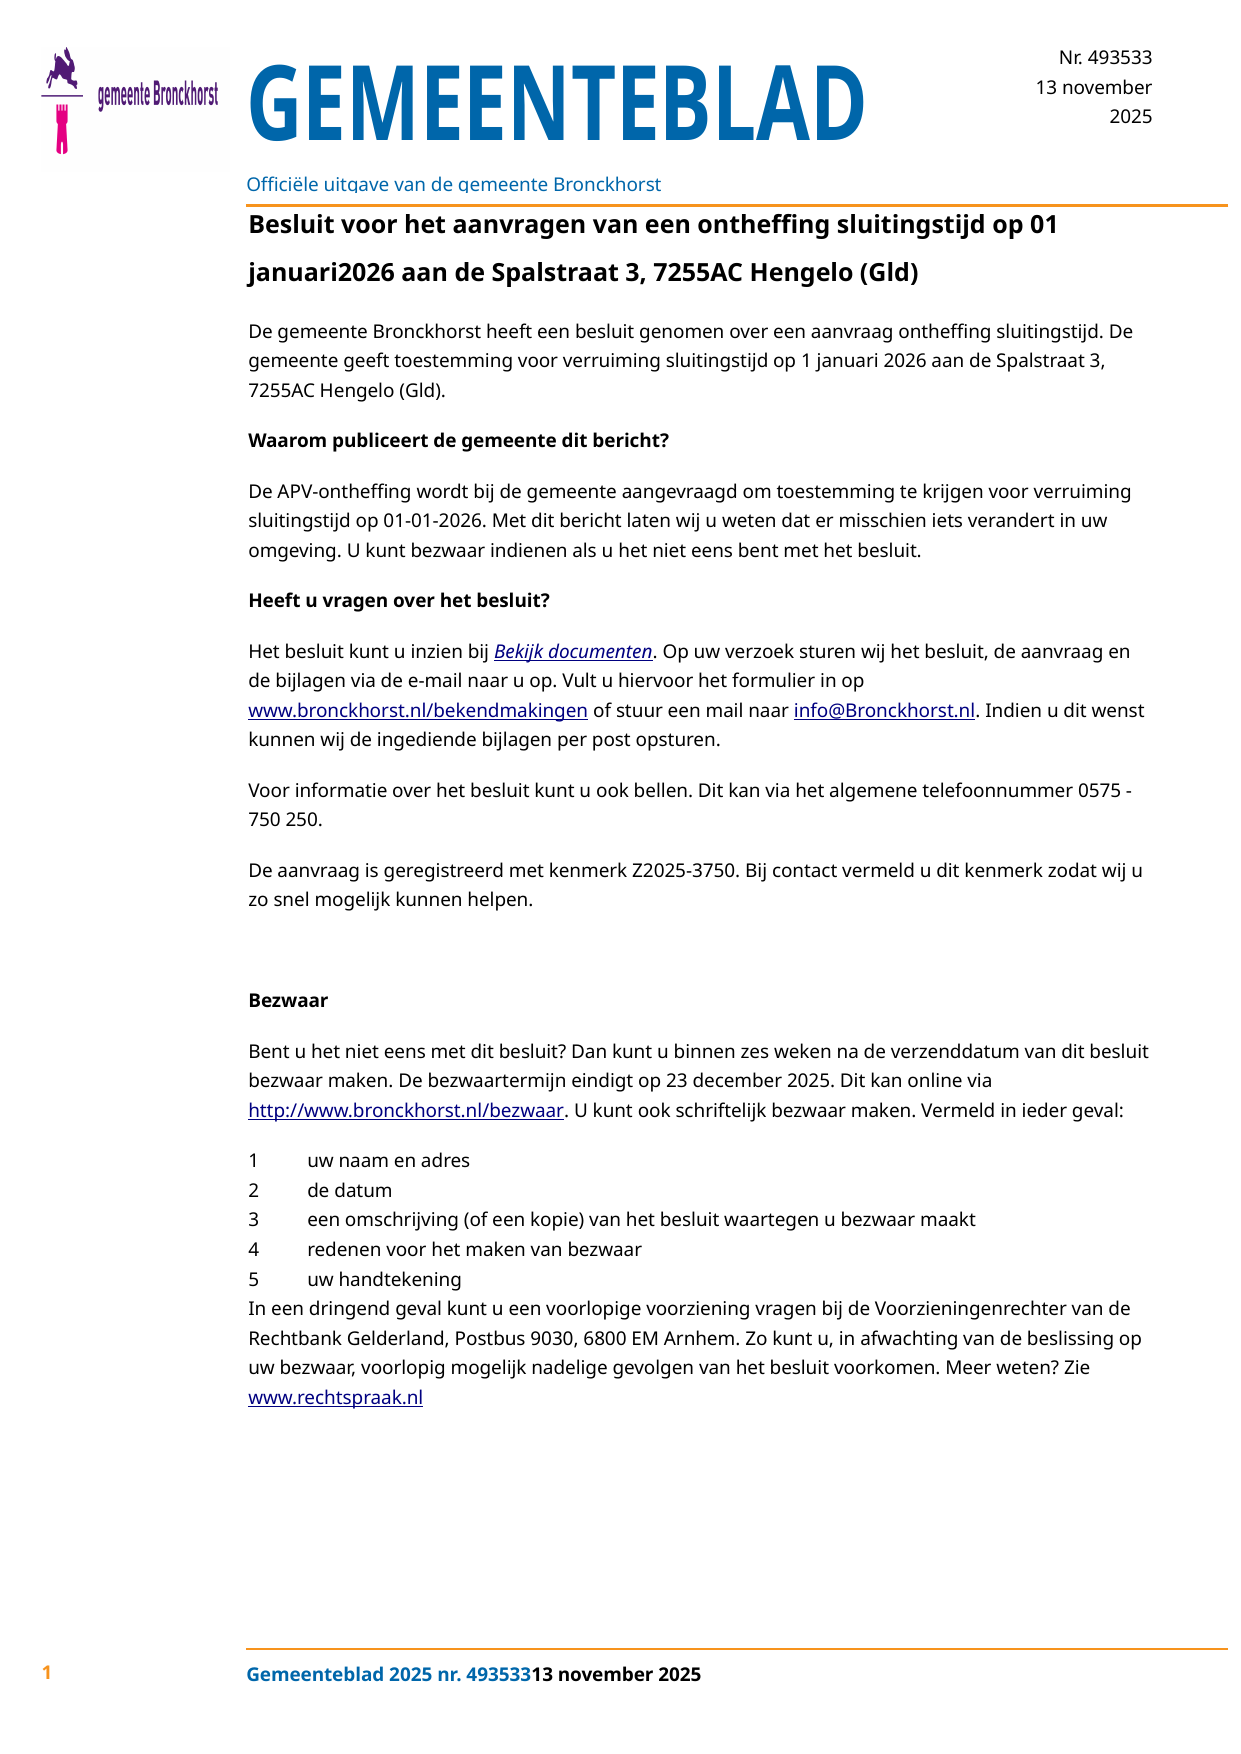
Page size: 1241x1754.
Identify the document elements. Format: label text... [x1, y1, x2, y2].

list redenen voor het maken van bezwaar [248, 1236, 1152, 1262]
text In een dringend geval kunt u een voorlopige voorziening vragen bij de Voorzieningenrechter van de Rechtbank Gelderland, Postbus 9030, 6800 EM Arnhem. Zo kunt u, in afwachting van de beslissing op uw bezwaar, voorlopig mogelijk nadelige gevolgen van het besluit voorkomen. Meer weten? Zie www.rechtspraak.nl [248, 1295, 1152, 1410]
list de datum [248, 1177, 1152, 1203]
text Waarom publiceert de gemeente dit bericht? [248, 427, 1152, 453]
list uw handtekening [248, 1266, 1152, 1292]
text Het besluit kunt u inzien bij Bekijk documenten. Op uw verzoek sturen wij het besluit, de aanvraag en de bijlagen via de e-mail naar u op. Vult u hiervoor het formulier in op www.bronckhorst.nl/bekendmakingen of stuur een mail naar info@Bronckhorst.nl. Indien u dit wenst kunnen wij de ingediende bijlagen per post opsturen. [248, 638, 1152, 752]
text Heeft u vragen over het besluit? [248, 587, 1152, 613]
list een omschrijving (of een kopie) van het besluit waartegen u bezwaar maakt [248, 1207, 1152, 1232]
text De aanvraag is geregistreerd met kenmerk Z2025-3750. Bij contact vermeld u dit kenmerk zodat wij u zo snel mogelijk kunnen helpen. [248, 857, 1152, 912]
text Voor informatie over het besluit kunt u ook bellen. Dit kan via het algemene telefoonnummer 0575 - 750 250. [248, 777, 1152, 832]
list uw naam en adres [248, 1147, 1152, 1173]
picture [41, 47, 231, 172]
text Bezwaar [248, 987, 1152, 1013]
text Besluit voor het aanvragen van een ontheffing sluitingstijd op 01 januari2026 aan de Spalstraat 3, 7255AC Hengelo (Gld) [248, 207, 1152, 288]
text Bent u het niet eens met dit besluit? Dan kunt u binnen zes weken na de verzenddatum van dit besluit bezwaar maken. De bezwaartermijn eindigt op 23 december 2025. Dit kan online via http://www.bronckhorst.nl/bezwaar. U kunt ook schriftelijk bezwaar maken. Vermeld in ieder geval: [248, 1038, 1152, 1123]
text De APV-ontheffing wordt bij de gemeente aangevraagd om toestemming te krijgen voor verruiming sluitingstijd op 01-01-2026. Met dit bericht laten wij u weten dat er misschien iets verandert in uw omgeving. U kunt bezwaar indienen als u het niet eens bent met het besluit. [248, 478, 1152, 563]
text De gemeente Bronckhorst heeft een besluit genomen over een aanvraag ontheffing sluitingstijd. De gemeente geeft toestemming voor verruiming sluitingstijd op 1 januari 2026 aan de Spalstraat 3, 7255AC Hengelo (Gld). [248, 318, 1152, 403]
